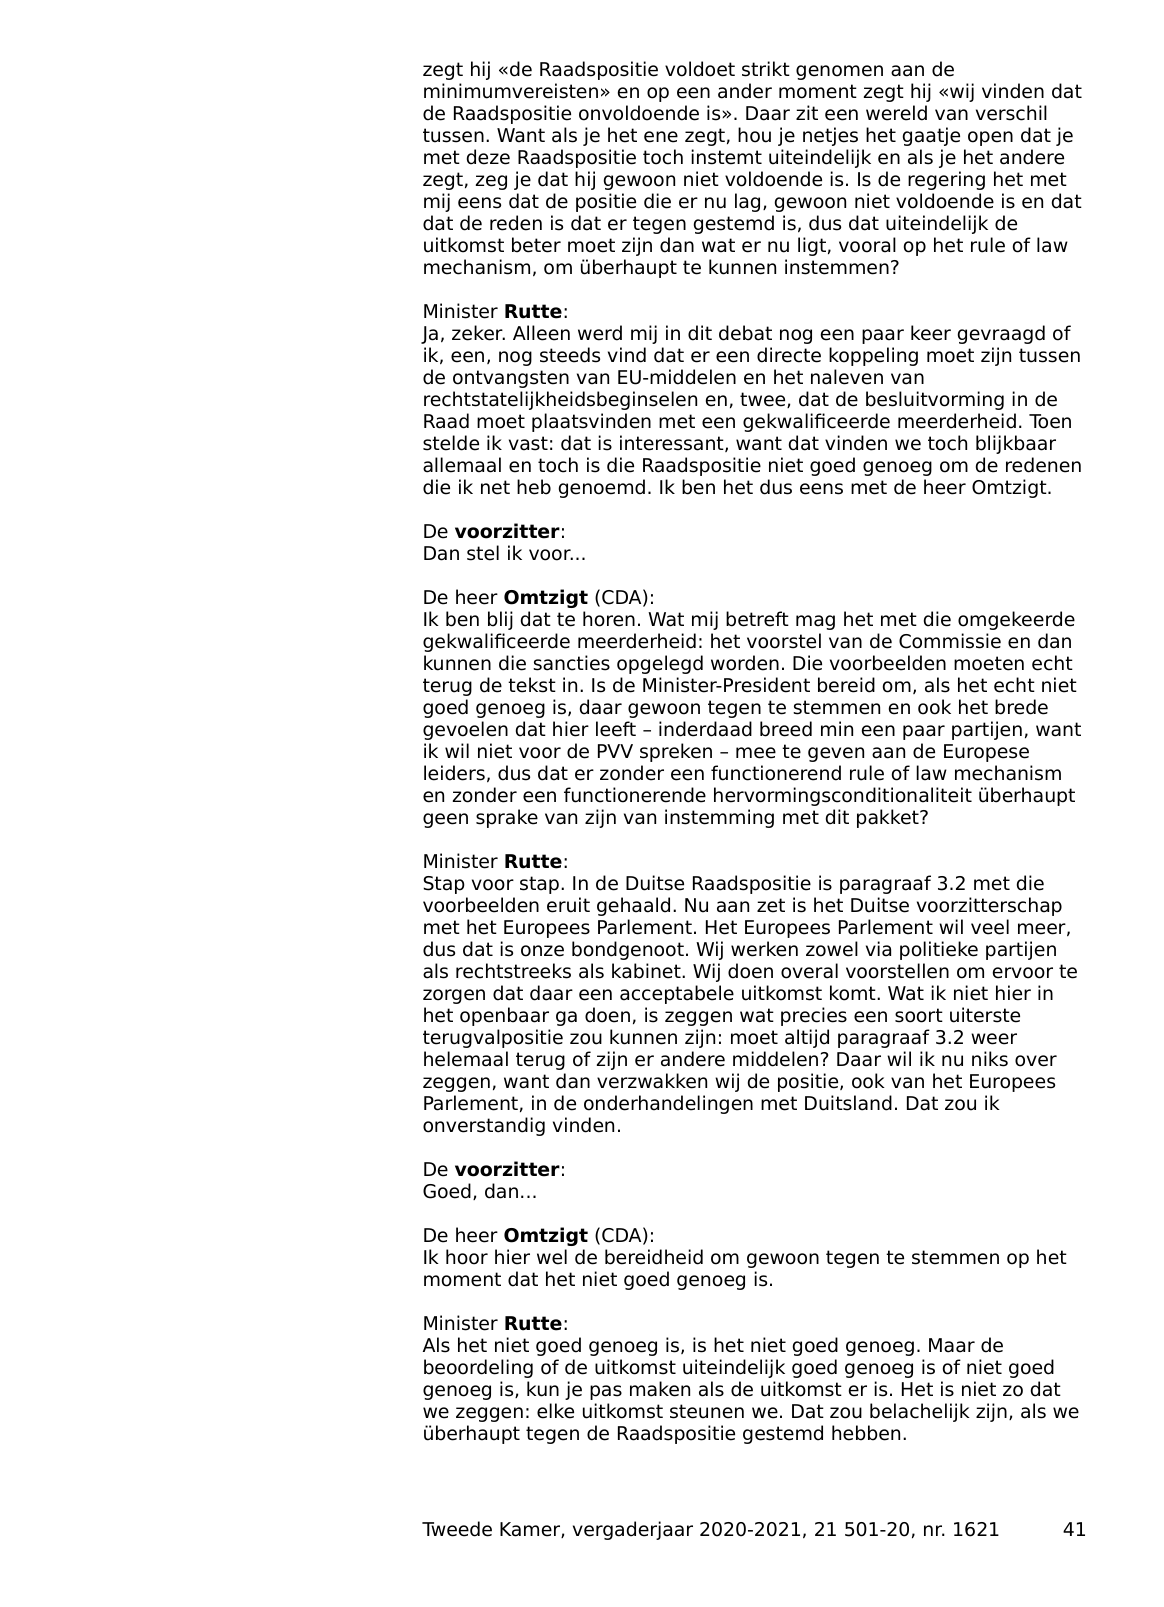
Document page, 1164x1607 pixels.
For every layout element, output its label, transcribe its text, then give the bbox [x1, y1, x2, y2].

text Minister Rutte: [422, 851, 1087, 873]
text Ja, zeker. Alleen werd mij in dit debat nog een paar keer gevraagd of ik, een, nog steeds vind dat er een directe koppeling moet zijn tussen de ontvangsten van EU-middelen en het naleven van rechtstatelijkheidsbeginselen en, twee, dat de besluitvorming in de Raad moet plaatsvinden met een gekwalificeerde meerderheid. Toen stelde ik vast: dat is interessant, want dat vinden we toch blijkbaar allemaal en toch is die Raadspositie niet goed genoeg om de redenen die ik net heb genoemd. Ik ben het dus eens met de heer Omtzigt. [422, 323, 1087, 499]
text Minister Rutte: [422, 301, 1087, 323]
text zegt hij «de Raadspositie voldoet strikt genomen aan de minimumvereisten» en op een ander moment zegt hij «wij vinden dat de Raadspositie onvoldoende is». Daar zit een wereld van verschil tussen. Want als je het ene zegt, hou je netjes het gaatje open dat je met deze Raadspositie toch instemt uiteindelijk en als je het andere zegt, zeg je dat hij gewoon niet voldoende is. Is de regering het met mij eens dat de positie die er nu lag, gewoon niet voldoende is en dat dat de reden is dat er tegen gestemd is, dus dat uiteindelijk de uitkomst beter moet zijn dan wat er nu ligt, vooral op het rule of law mechanism, om überhaupt te kunnen instemmen? [422, 59, 1087, 279]
text De heer Omtzigt (CDA): [422, 1225, 1087, 1247]
text Stap voor stap. In de Duitse Raadspositie is paragraaf 3.2 met die voorbeelden eruit gehaald. Nu aan zet is het Duitse voorzitterschap met het Europees Parlement. Het Europees Parlement wil veel meer, dus dat is onze bondgenoot. Wij werken zowel via politieke partijen als rechtstreeks als kabinet. Wij doen overal voorstellen om ervoor te zorgen dat daar een acceptabele uitkomst komt. Wat ik niet hier in het openbaar ga doen, is zeggen wat precies een soort uiterste terugvalpositie zou kunnen zijn: moet altijd paragraaf 3.2 weer helemaal terug of zijn er andere middelen? Daar wil ik nu niks over zeggen, want dan verzwakken wij de positie, ook van het Europees Parlement, in de onderhandelingen met Duitsland. Dat zou ik onverstandig vinden. [422, 873, 1087, 1137]
text De heer Omtzigt (CDA): [422, 587, 1087, 609]
text De voorzitter: [422, 1159, 1087, 1181]
text Goed, dan... [422, 1181, 1087, 1203]
text De voorzitter: [422, 521, 1087, 543]
text Dan stel ik voor... [422, 543, 1087, 565]
text Ik hoor hier wel de bereidheid om gewoon tegen te stemmen op het moment dat het niet goed genoeg is. [422, 1247, 1087, 1291]
text Als het niet goed genoeg is, is het niet goed genoeg. Maar de beoordeling of de uitkomst uiteindelijk goed genoeg is of niet goed genoeg is, kun je pas maken als de uitkomst er is. Het is niet zo dat we zeggen: elke uitkomst steunen we. Dat zou belachelijk zijn, als we überhaupt tegen de Raadspositie gestemd hebben. [422, 1335, 1087, 1445]
text Ik ben blij dat te horen. Wat mij betreft mag het met die omgekeerde gekwalificeerde meerderheid: het voorstel van de Commissie en dan kunnen die sancties opgelegd worden. Die voorbeelden moeten echt terug de tekst in. Is de Minister-President bereid om, als het echt niet goed genoeg is, daar gewoon tegen te stemmen en ook het brede gevoelen dat hier leeft – inderdaad breed min een paar partijen, want ik wil niet voor de PVV spreken – mee te geven aan de Europese leiders, dus dat er zonder een functionerend rule of law mechanism en zonder een functionerende hervormingsconditionaliteit überhaupt geen sprake van zijn van instemming met dit pakket? [422, 609, 1087, 829]
text Minister Rutte: [422, 1313, 1087, 1335]
